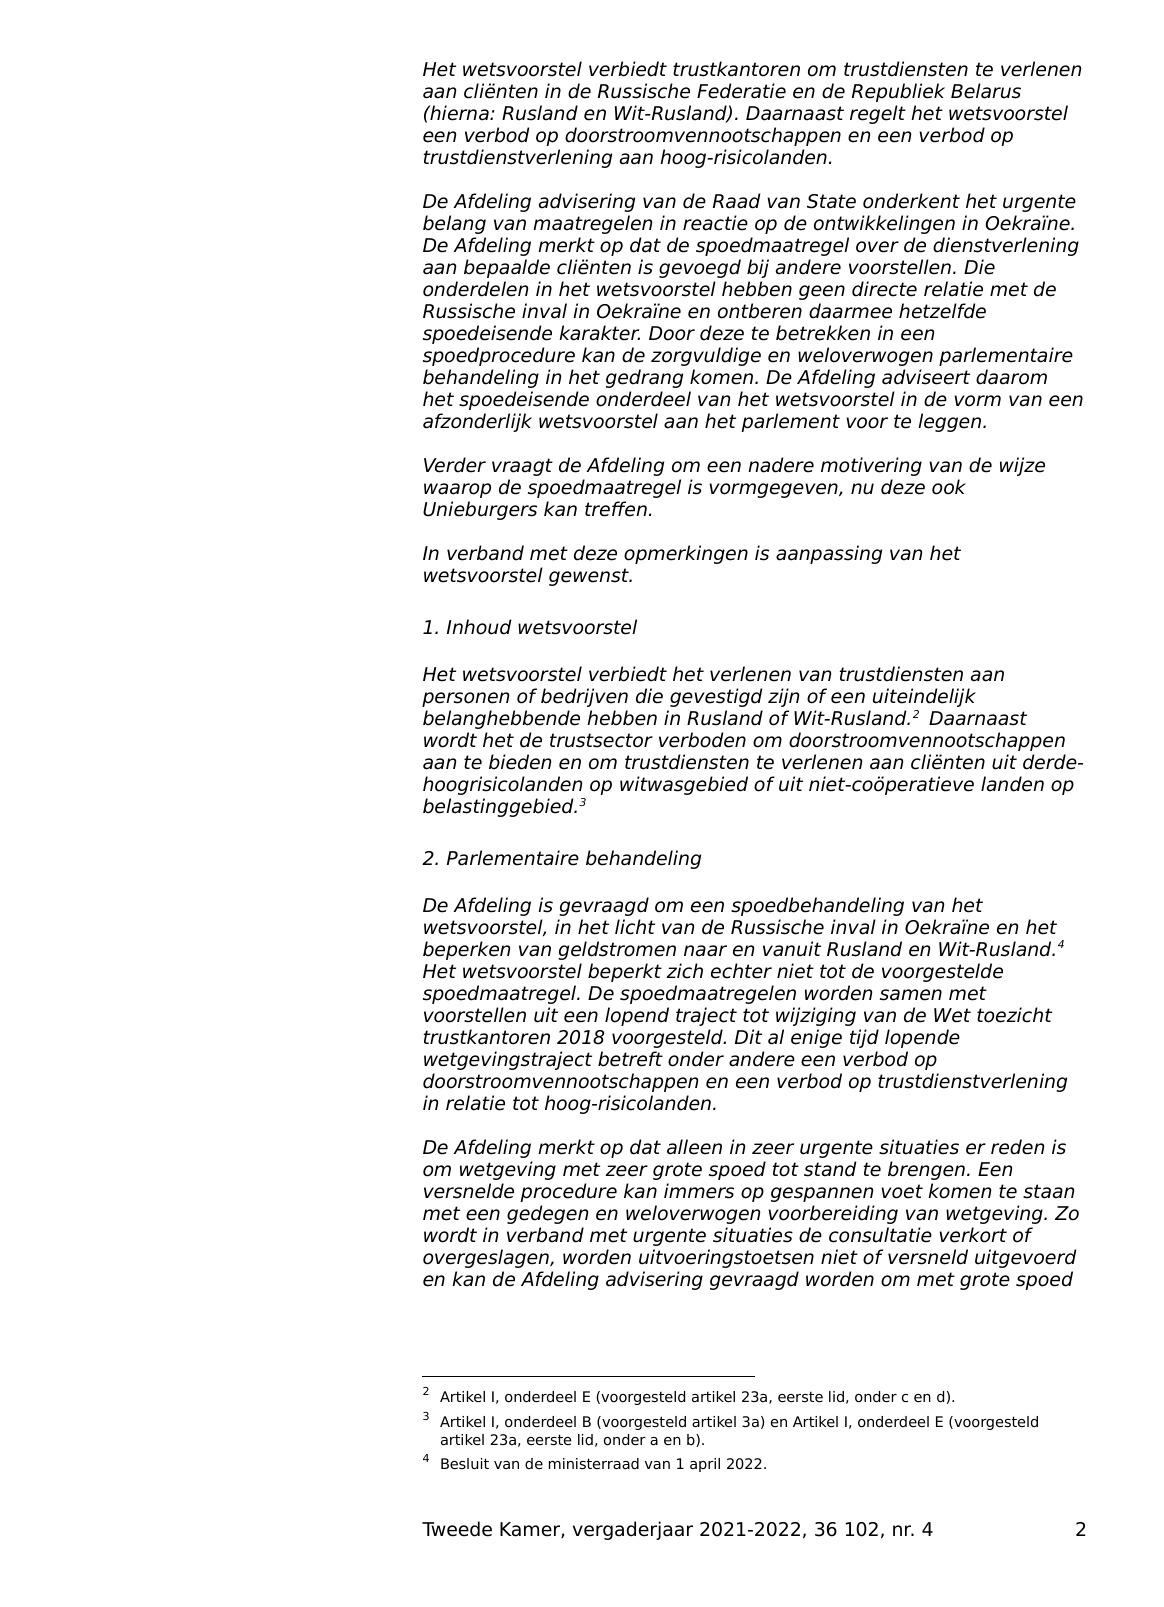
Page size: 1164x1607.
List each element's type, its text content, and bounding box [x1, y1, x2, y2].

text Artikel I, onderdeel E (voorgesteld artikel 23a, eerste lid, onder c en d). [422, 1385, 1087, 1407]
text Het wetsvoorstel verbiedt het verlenen van trustdiensten aan personen of bedrijven die gevestigd zijn of een uiteindelijk belanghebbende hebben in Rusland of Wit-Rusland. Daarnaast wordt het de trustsector verboden om doorstroomvennootschappen aan te bieden en om trustdiensten te verlenen aan cliënten uit derde-hoogrisicolanden op witwasgebied of uit niet-coöperatieve landen op belastinggebied. [422, 664, 1087, 818]
text Het wetsvoorstel verbiedt trustkantoren om trustdiensten te verlenen aan cliënten in de Russische Federatie en de Republiek Belarus (hierna: Rusland en Wit-Rusland). Daarnaast regelt het wetsvoorstel een verbod op doorstroomvennootschappen en een verbod op trustdienstverlening aan hoog-risicolanden. [422, 59, 1087, 169]
text In verband met deze opmerkingen is aanpassing van het wetsvoorstel gewenst. [422, 543, 1087, 587]
text Artikel I, onderdeel B (voorgesteld artikel 3a) en Artikel I, onderdeel E (voorgesteld artikel 23a, eerste lid, onder a en b). [422, 1410, 1087, 1449]
text De Afdeling merkt op dat alleen in zeer urgente situaties er reden is om wetgeving met zeer grote spoed tot stand te brengen. Een versnelde procedure kan immers op gespannen voet komen te staan met een gedegen en weloverwogen voorbereiding van wetgeving. Zo wordt in verband met urgente situaties de consultatie verkort of overgeslagen, worden uitvoeringstoetsen niet of versneld uitgevoerd en kan de Afdeling advisering gevraagd worden om met grote spoed [422, 1137, 1087, 1313]
subtitle 1. Inhoud wetsvoorstel [422, 617, 1087, 639]
text Verder vraagt de Afdeling om een nadere motivering van de wijze waarop de spoedmaatregel is vormgegeven, nu deze ook Unieburgers kan treffen. [422, 455, 1087, 521]
text De Afdeling is gevraagd om een spoedbehandeling van het wetsvoorstel, in het licht van de Russische inval in Oekraïne en het beperken van geldstromen naar en vanuit Rusland en Wit-Rusland. Het wetsvoorstel beperkt zich echter niet tot de voorgestelde spoedmaatregel. De spoedmaatregelen worden samen met voorstellen uit een lopend traject tot wijziging van de Wet toezicht trustkantoren 2018 voorgesteld. Dit al enige tijd lopende wetgevingstraject betreft onder andere een verbod op doorstroomvennootschappen en een verbod op trustdienstverlening in relatie tot hoog-risicolanden. [422, 895, 1087, 1115]
text Besluit van de ministerraad van 1 april 2022. [422, 1452, 1087, 1474]
text De Afdeling advisering van de Raad van State onderkent het urgente belang van maatregelen in reactie op de ontwikkelingen in Oekraïne. De Afdeling merkt op dat de spoedmaatregel over de dienstverlening aan bepaalde cliënten is gevoegd bij andere voorstellen. Die onderdelen in het wetsvoorstel hebben geen directe relatie met de Russische inval in Oekraïne en ontberen daarmee hetzelfde spoedeisende karakter. Door deze te betrekken in een spoedprocedure kan de zorgvuldige en weloverwogen parlementaire behandeling in het gedrang komen. De Afdeling adviseert daarom het spoedeisende onderdeel van het wetsvoorstel in de vorm van een afzonderlijk wetsvoorstel aan het parlement voor te leggen. [422, 191, 1087, 433]
subtitle 2. Parlementaire behandeling [422, 848, 1087, 870]
